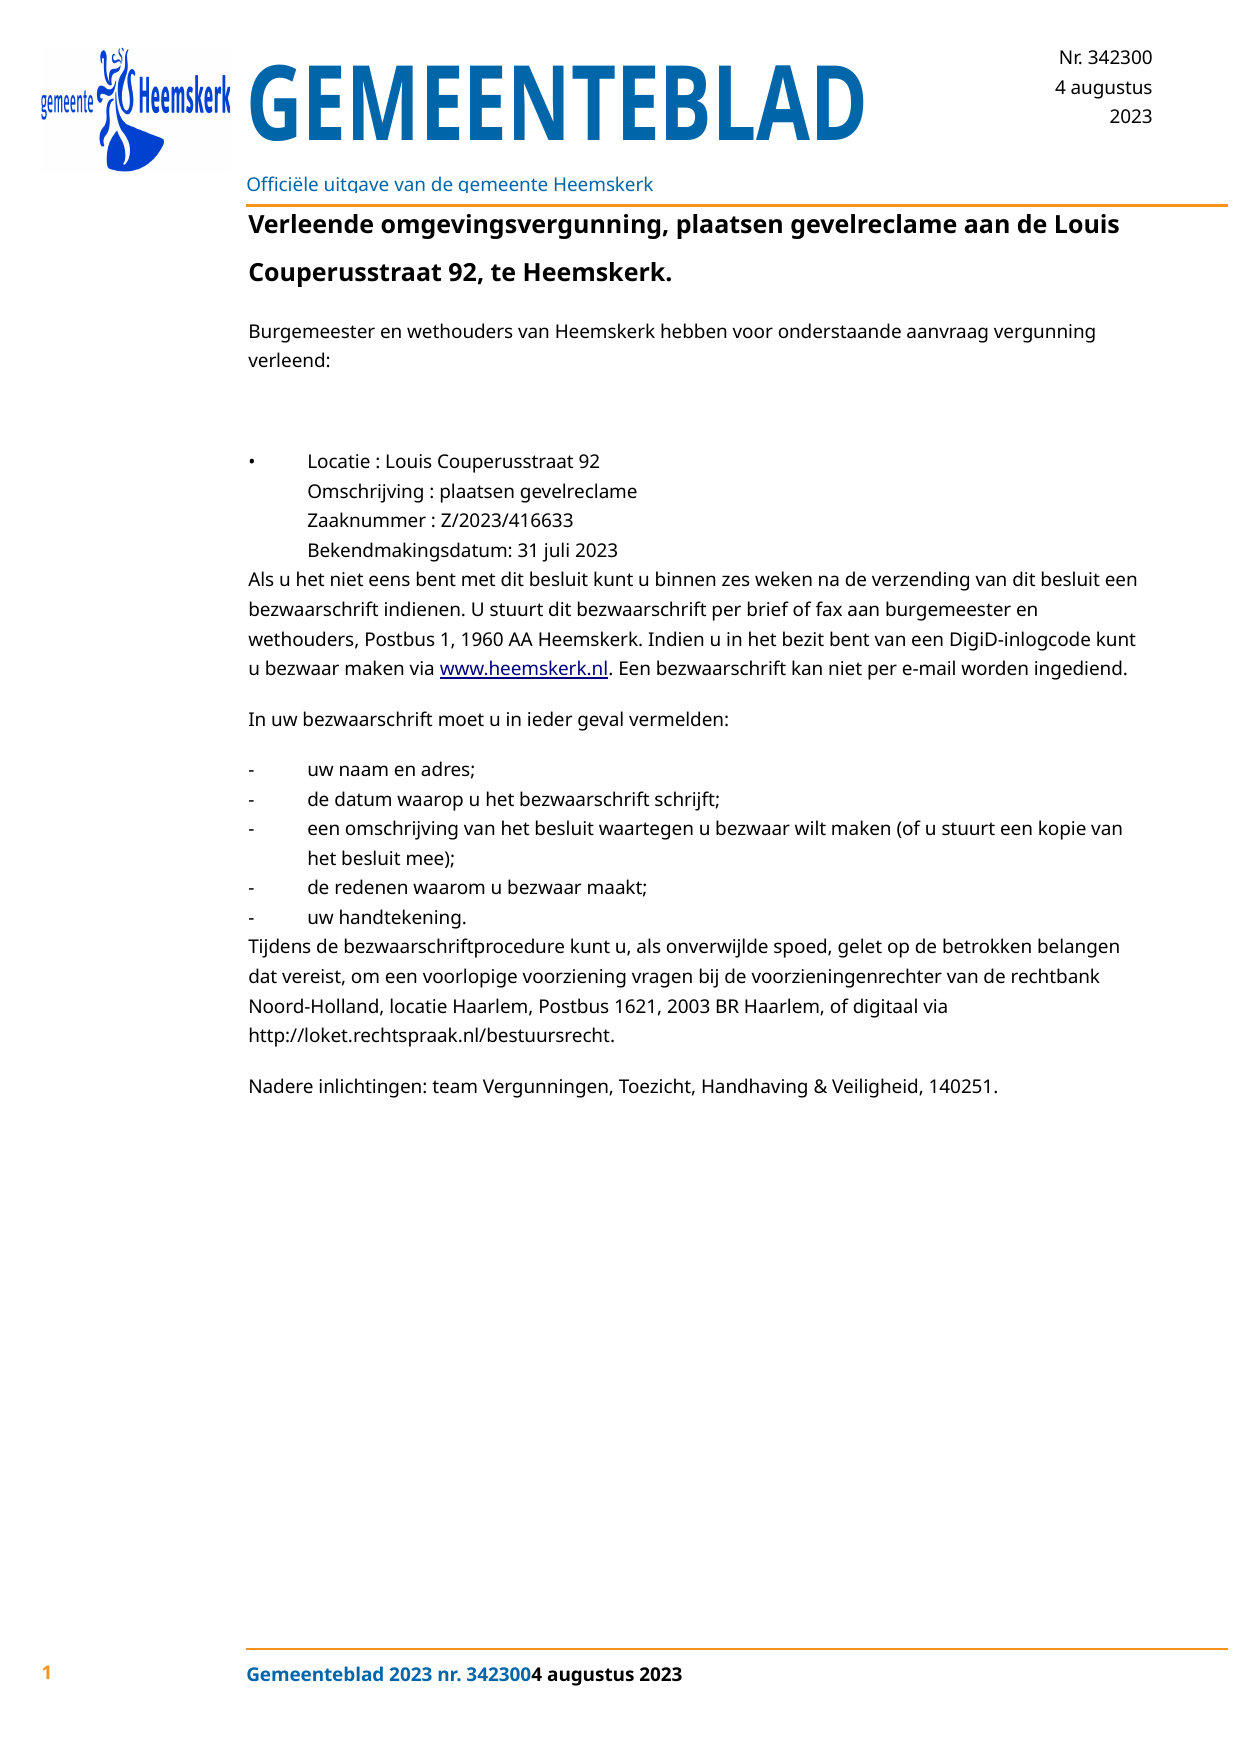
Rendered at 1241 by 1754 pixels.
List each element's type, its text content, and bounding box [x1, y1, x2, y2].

text Nadere inlichtingen: team Vergunningen, Toezicht, Handhaving & Veiligheid, 140251. [248, 1073, 1152, 1099]
list uw naam en adres; [248, 756, 1152, 782]
list een omschrijving van het besluit waartegen u bezwaar wilt maken (of u stuurt een kopie van het besluit mee); [248, 815, 1152, 871]
text Tijdens de bezwaarschriftprocedure kunt u, als onverwijlde spoed, gelet op de betrokken belangen dat vereist, om een voorlopige voorziening vragen bij de voorzieningenrechter van de rechtbank Noord-Holland, locatie Haarlem, Postbus 1621, 2003 BR Haarlem, of digitaal via http://loket.rechtspraak.nl/bestuursrecht. [248, 934, 1152, 1048]
text Verleende omgevingsvergunning, plaatsen gevelreclame aan de Louis Couperusstraat 92, te Heemskerk. [248, 207, 1152, 288]
list Bekendmakingsdatum: 31 juli 2023 [248, 537, 1152, 563]
list uw handtekening. [248, 904, 1152, 930]
list Locatie : Louis Couperusstraat 92 [248, 448, 1152, 474]
list Zaaknummer : Z/2023/416633 [248, 507, 1152, 533]
text Als u het niet eens bent met dit besluit kunt u binnen zes weken na de verzending van dit besluit een bezwaarschrift indienen. U stuurt dit bezwaarschrift per brief of fax aan burgemeester en wethouders, Postbus 1, 1960 AA Heemskerk. Indien u in het bezit bent van een DigiD-inlogcode kunt u bezwaar maken via www.heemskerk.nl. Een bezwaarschrift kan niet per e-mail worden ingediend. [248, 567, 1152, 681]
text Burgemeester en wethouders van Heemskerk hebben voor onderstaande aanvraag vergunning verleend: [248, 318, 1152, 373]
list Omschrijving : plaatsen gevelreclame [248, 478, 1152, 504]
list de datum waarop u het bezwaarschrift schrijft; [248, 786, 1152, 812]
list de redenen waarom u bezwaar maakt; [248, 874, 1152, 900]
text In uw bezwaarschrift moet u in ieder geval vermelden: [248, 706, 1152, 732]
picture [41, 47, 231, 172]
